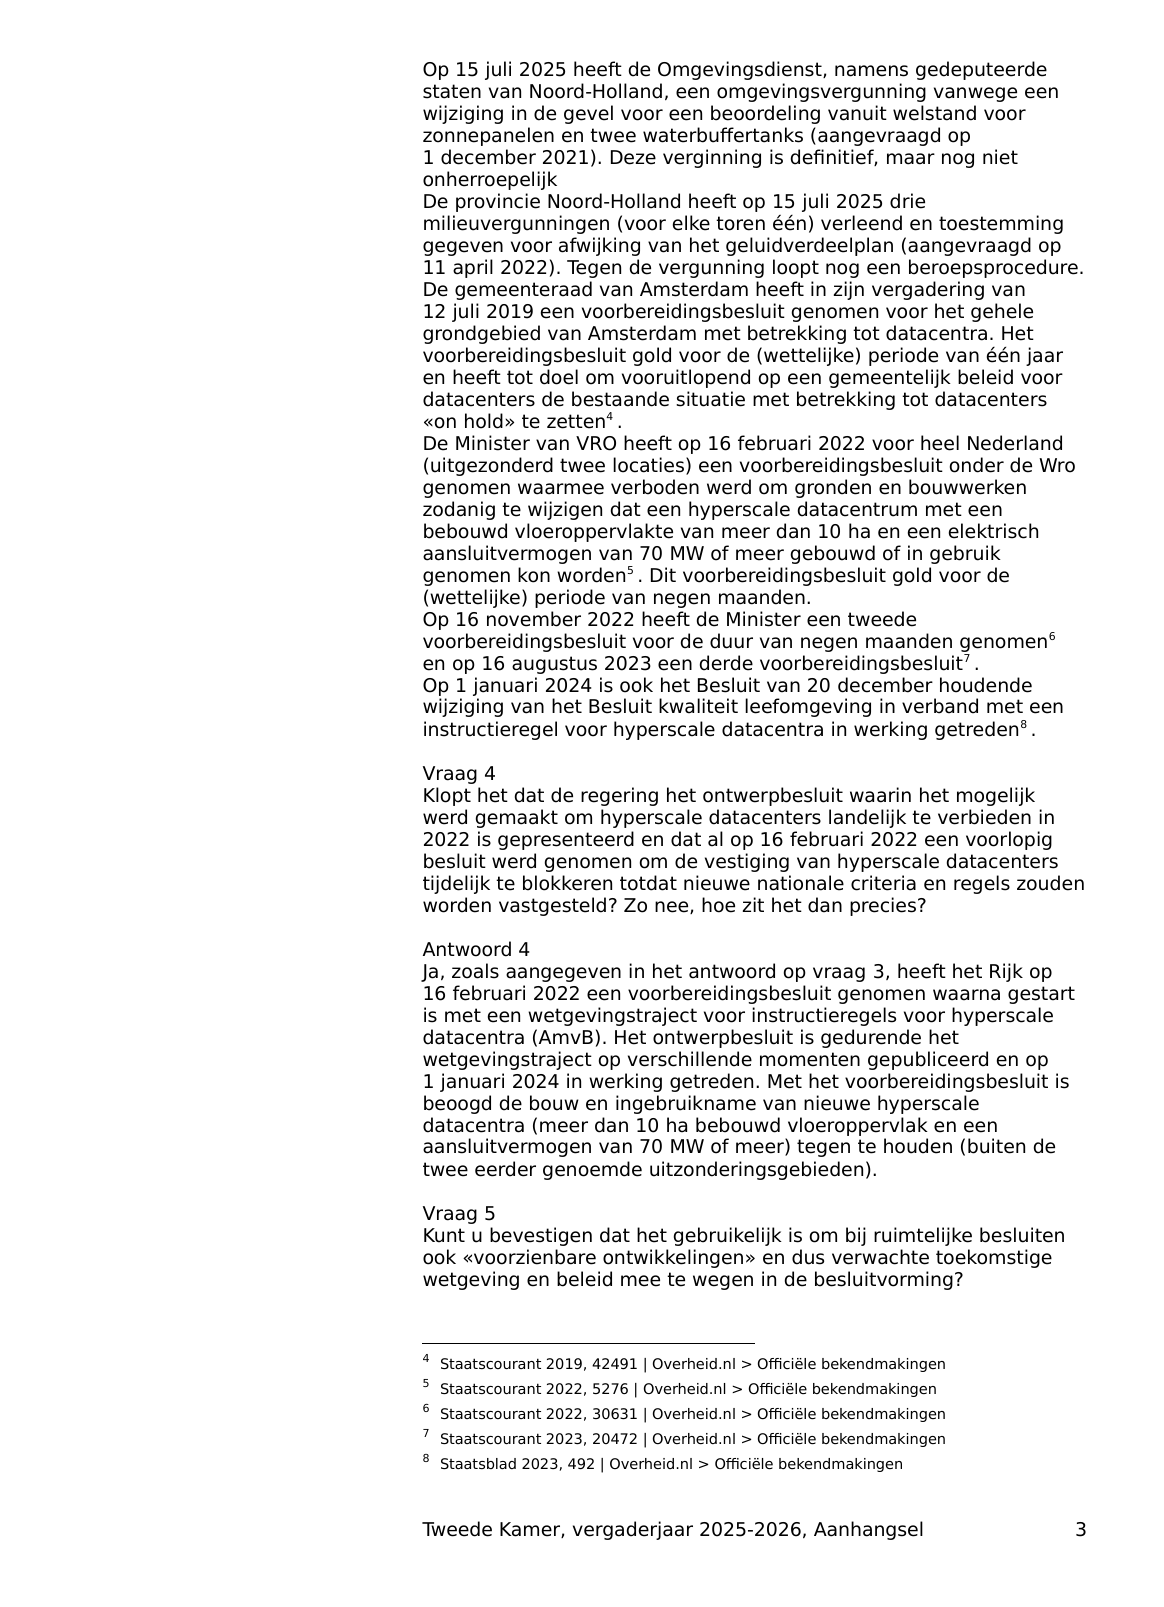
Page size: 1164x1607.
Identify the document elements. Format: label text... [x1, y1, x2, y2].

text Op 1 januari 2024 is ook het Besluit van 20 december houdende wijziging van het Besluit kwaliteit leefomgeving in verband met een instructieregel voor hyperscale datacentra in werking getreden. [422, 674, 1087, 740]
text Vraag 5 [422, 1203, 1087, 1224]
text De Minister van VRO heeft op 16 februari 2022 voor heel Nederland (uitgezonderd twee locaties) een voorbereidingsbesluit onder de Wro genomen waarmee verboden werd om gronden en bouwwerken zodanig te wijzigen dat een hyperscale datacentrum met een bebouwd vloeroppervlakte van meer dan 10 ha en een elektrisch aansluitvermogen van 70 MW of meer gebouwd of in gebruik genomen kon worden. Dit voorbereidingsbesluit gold voor de (wettelijke) periode van negen maanden. [422, 433, 1087, 608]
text Staatscourant 2023, 20472 | Overheid.nl > Officiële bekendmakingen [422, 1427, 1087, 1449]
text Staatsblad 2023, 492 | Overheid.nl > Officiële bekendmakingen [422, 1452, 1087, 1474]
text De gemeenteraad van Amsterdam heeft in zijn vergadering van 12 juli 2019 een voorbereidingsbesluit genomen voor het gehele grondgebied van Amsterdam met betrekking tot datacentra. Het voorbereidingsbesluit gold voor de (wettelijke) periode van één jaar en heeft tot doel om vooruitlopend op een gemeentelijk beleid voor datacenters de bestaande situatie met betrekking tot datacenters «on hold» te zetten. [422, 279, 1087, 433]
text Staatscourant 2019, 42491 | Overheid.nl > Officiële bekendmakingen [422, 1352, 1087, 1374]
text Kunt u bevestigen dat het gebruikelijk is om bij ruimtelijke besluiten ook «voorzienbare ontwikkelingen» en dus verwachte toekomstige wetgeving en beleid mee te wegen in de besluitvorming? [422, 1224, 1087, 1291]
text Op 16 november 2022 heeft de Minister een tweede voorbereidingsbesluit voor de duur van negen maanden genomen en op 16 augustus 2023 een derde voorbereidingsbesluit. [422, 608, 1087, 674]
text Staatscourant 2022, 5276 | Overheid.nl > Officiële bekendmakingen [422, 1377, 1087, 1399]
text Staatscourant 2022, 30631 | Overheid.nl > Officiële bekendmakingen [422, 1402, 1087, 1424]
text Vraag 4 [422, 763, 1087, 784]
text Klopt het dat de regering het ontwerpbesluit waarin het mogelijk werd gemaakt om hyperscale datacenters landelijk te verbieden in 2022 is gepresenteerd en dat al op 16 februari 2022 een voorlopig besluit werd genomen om de vestiging van hyperscale datacenters tijdelijk te blokkeren totdat nieuwe nationale criteria en regels zouden worden vastgesteld? Zo nee, hoe zit het dan precies? [422, 784, 1087, 916]
text De provincie Noord-Holland heeft op 15 juli 2025 drie milieuvergunningen (voor elke toren één) verleend en toestemming gegeven voor afwijking van het geluidverdeelplan (aangevraagd op 11 april 2022). Tegen de vergunning loopt nog een beroepsprocedure. [422, 191, 1087, 279]
text Ja, zoals aangegeven in het antwoord op vraag 3, heeft het Rijk op 16 februari 2022 een voorbereidingsbesluit genomen waarna gestart is met een wetgevingstraject voor instructieregels voor hyperscale datacentra (AmvB). Het ontwerpbesluit is gedurende het wetgevingstraject op verschillende momenten gepubliceerd en op 1 januari 2024 in werking getreden. Met het voorbereidingsbesluit is beoogd de bouw en ingebruikname van nieuwe hyperscale datacentra (meer dan 10 ha bebouwd vloeroppervlak en een aansluitvermogen van 70 MW of meer) tegen te houden (buiten de twee eerder genoemde uitzonderingsgebieden). [422, 961, 1087, 1180]
text Antwoord 4 [422, 939, 1087, 961]
text Op 15 juli 2025 heeft de Omgevingsdienst, namens gedeputeerde staten van Noord-Holland, een omgevingsvergunning vanwege een wijziging in de gevel voor een beoordeling vanuit welstand voor zonnepanelen en twee waterbuffertanks (aangevraagd op 1 december 2021). Deze verginning is definitief, maar nog niet onherroepelijk [422, 59, 1087, 191]
